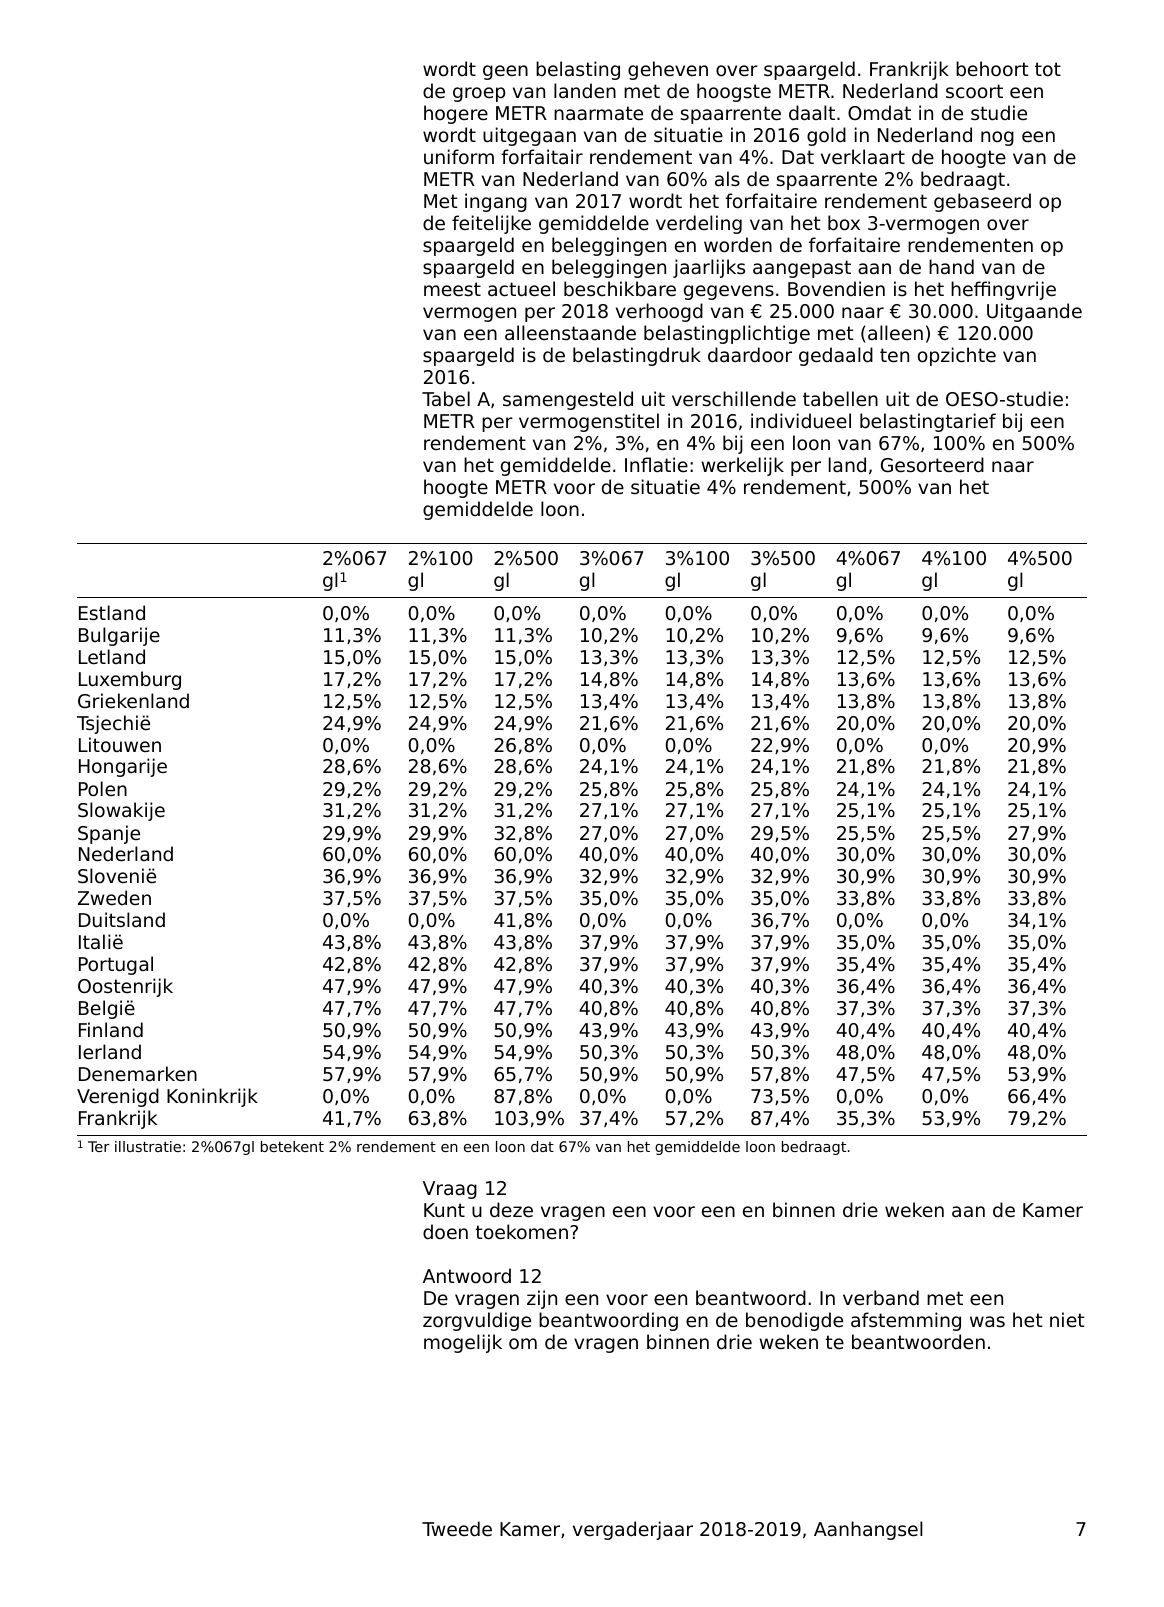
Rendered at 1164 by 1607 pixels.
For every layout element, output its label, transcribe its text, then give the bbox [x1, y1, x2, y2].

table_cell 0,0% [316, 1086, 402, 1108]
table_header 2%100gl [402, 544, 487, 597]
table_cell 25,5% [915, 823, 1001, 844]
table_cell 47,5% [830, 1064, 915, 1086]
table_cell 21,8% [830, 756, 915, 778]
table_cell 47,9% [402, 976, 487, 998]
table_cell 0,0% [402, 735, 487, 756]
table_cell 54,9% [487, 1042, 573, 1064]
table_cell 24,9% [487, 713, 573, 734]
table_cell 29,5% [744, 823, 830, 844]
table_cell 0,0% [830, 735, 915, 756]
table_cell 28,6% [316, 756, 402, 778]
table_cell 37,9% [744, 954, 830, 976]
table_cell 24,1% [915, 779, 1001, 800]
table_cell Nederland [77, 844, 316, 866]
table_cell 40,3% [744, 976, 830, 998]
table_cell 20,9% [1001, 735, 1087, 756]
table_cell 32,9% [659, 866, 744, 888]
table_cell 57,9% [316, 1064, 402, 1086]
table_cell 35,4% [1001, 954, 1087, 976]
table_cell 27,1% [744, 800, 830, 822]
table_cell 11,3% [402, 625, 487, 647]
table_cell België [77, 998, 316, 1020]
table_cell 20,0% [915, 713, 1001, 734]
table_cell 0,0% [402, 598, 487, 624]
table_cell 0,0% [659, 735, 744, 756]
table_cell 37,5% [487, 888, 573, 910]
table_cell 0,0% [744, 598, 830, 624]
table_cell 9,6% [915, 625, 1001, 647]
table_cell 40,0% [659, 844, 744, 866]
table_cell 50,9% [487, 1020, 573, 1042]
table_header [77, 544, 316, 597]
table_cell 0,0% [573, 910, 658, 932]
table_cell 24,1% [744, 756, 830, 778]
text Tabel A, samengesteld uit verschillende tabellen uit de OESO-studie: METR per vermogenstitel in 2016, individueel belastingtarief bij een rendement van 2%, 3%, en 4% bij een loon van 67%, 100% en 500% van het gemiddelde. Inflatie: werkelijk per land, Gesorteerd naar hoogte METR voor de situatie 4% rendement, 500% van het gemiddelde loon. [422, 389, 1087, 521]
table_cell 14,8% [573, 669, 658, 691]
table_header 2%500gl [487, 544, 573, 597]
table_cell 37,9% [659, 932, 744, 954]
table_cell 24,1% [1001, 779, 1087, 800]
table_cell 15,0% [316, 647, 402, 668]
table_cell 25,8% [744, 779, 830, 800]
table_cell 57,9% [402, 1064, 487, 1086]
table_cell Estland [77, 598, 316, 624]
table_cell 60,0% [316, 844, 402, 866]
table_cell 25,1% [915, 800, 1001, 822]
table_cell 50,9% [659, 1064, 744, 1086]
table_cell 36,9% [402, 866, 487, 888]
table_cell Portugal [77, 954, 316, 976]
table_cell 24,9% [316, 713, 402, 734]
table_cell 43,8% [316, 932, 402, 954]
table_cell 14,8% [744, 669, 830, 691]
table_cell 47,7% [316, 998, 402, 1020]
table_cell 73,5% [744, 1086, 830, 1108]
table_cell 0,0% [915, 598, 1001, 624]
table_cell 17,2% [316, 669, 402, 691]
table_cell 30,0% [1001, 844, 1087, 866]
table_cell 21,6% [659, 713, 744, 734]
table_cell 32,9% [573, 866, 658, 888]
table_cell 43,8% [402, 932, 487, 954]
table_cell 1 Ter illustratie: 2%067gl betekent 2% rendement en een loon dat 67% van het gemiddelde loon bedraagt. [77, 1136, 1087, 1156]
table_cell 40,8% [744, 998, 830, 1020]
table_cell 30,9% [915, 866, 1001, 888]
table_cell 35,0% [830, 932, 915, 954]
table_cell 25,1% [830, 800, 915, 822]
table_cell 29,2% [402, 779, 487, 800]
table_cell 60,0% [487, 844, 573, 866]
table_cell 20,0% [1001, 713, 1087, 734]
table_cell 37,9% [659, 954, 744, 976]
table_cell 0,0% [830, 1086, 915, 1108]
table_header 4%500gl [1001, 544, 1087, 597]
table_cell 28,6% [402, 756, 487, 778]
text Antwoord 12 [422, 1266, 1087, 1288]
table_cell 0,0% [573, 735, 658, 756]
table_header 4%100gl [915, 544, 1001, 597]
table_cell 0,0% [915, 910, 1001, 932]
table_cell 22,9% [744, 735, 830, 756]
table_cell 0,0% [1001, 598, 1087, 624]
table_cell 35,0% [659, 888, 744, 910]
table_cell 25,8% [659, 779, 744, 800]
table_cell 28,6% [487, 756, 573, 778]
table_cell Duitsland [77, 910, 316, 932]
text Vraag 12 [422, 1178, 1087, 1200]
table_cell 0,0% [659, 910, 744, 932]
table_cell 42,8% [487, 954, 573, 976]
table_cell 32,9% [744, 866, 830, 888]
table_cell 25,1% [1001, 800, 1087, 822]
table_cell 40,8% [659, 998, 744, 1020]
table_cell Finland [77, 1020, 316, 1042]
table_cell 47,5% [915, 1064, 1001, 1086]
table_header 3%100gl [659, 544, 744, 597]
table_cell 40,3% [573, 976, 658, 998]
table_cell 48,0% [915, 1042, 1001, 1064]
table_cell 0,0% [316, 598, 402, 624]
table_cell 15,0% [487, 647, 573, 668]
table_cell 10,2% [744, 625, 830, 647]
table_cell 42,8% [316, 954, 402, 976]
table_cell 53,9% [1001, 1064, 1087, 1086]
table_cell 33,8% [1001, 888, 1087, 910]
table_header 3%500gl [744, 544, 830, 597]
table_cell 21,6% [573, 713, 658, 734]
table_cell 37,3% [830, 998, 915, 1020]
table_cell 0,0% [830, 910, 915, 932]
table_cell 0,0% [659, 1086, 744, 1108]
table_cell 13,6% [830, 669, 915, 691]
table_cell 9,6% [1001, 625, 1087, 647]
table_cell 24,1% [659, 756, 744, 778]
table_cell Spanje [77, 823, 316, 844]
table_cell Zweden [77, 888, 316, 910]
table_cell 0,0% [915, 1086, 1001, 1108]
table_cell 50,9% [316, 1020, 402, 1042]
table_cell 50,3% [744, 1042, 830, 1064]
table_cell 0,0% [316, 735, 402, 756]
table_cell 40,3% [659, 976, 744, 998]
table_cell 47,9% [487, 976, 573, 998]
table_cell 12,5% [316, 691, 402, 712]
table_cell 10,2% [659, 625, 744, 647]
table_cell 24,1% [573, 756, 658, 778]
table_cell 37,9% [744, 932, 830, 954]
table_cell 27,0% [573, 823, 658, 844]
table_cell Italië [77, 932, 316, 954]
table_cell 0,0% [402, 910, 487, 932]
table_cell Verenigd Koninkrijk [77, 1086, 316, 1108]
table_cell 41,8% [487, 910, 573, 932]
table_cell 0,0% [487, 598, 573, 624]
table_cell 17,2% [402, 669, 487, 691]
table_cell 57,2% [659, 1108, 744, 1135]
table_cell 43,9% [744, 1020, 830, 1042]
table_cell 14,8% [659, 669, 744, 691]
table_cell Polen [77, 779, 316, 800]
table_cell 43,9% [573, 1020, 658, 1042]
table_cell 31,2% [316, 800, 402, 822]
table_cell 0,0% [316, 910, 402, 932]
table_cell Bulgarije [77, 625, 316, 647]
table_cell 36,4% [830, 976, 915, 998]
table_cell 13,3% [744, 647, 830, 668]
table_cell 37,3% [915, 998, 1001, 1020]
table_cell 65,7% [487, 1064, 573, 1086]
table_cell 27,9% [1001, 823, 1087, 844]
table_cell 37,9% [573, 932, 658, 954]
table_cell Tsjechië [77, 713, 316, 734]
table_cell 29,9% [316, 823, 402, 844]
table_cell 35,4% [830, 954, 915, 976]
table_cell 13,4% [744, 691, 830, 712]
table_cell 0,0% [573, 598, 658, 624]
table_cell 11,3% [487, 625, 573, 647]
table_cell 40,4% [1001, 1020, 1087, 1042]
table_cell Oostenrijk [77, 976, 316, 998]
table_cell 40,4% [915, 1020, 1001, 1042]
table_cell Litouwen [77, 735, 316, 756]
table_cell 25,5% [830, 823, 915, 844]
table_cell 29,2% [316, 779, 402, 800]
table_cell 12,5% [915, 647, 1001, 668]
text Met ingang van 2017 wordt het forfaitaire rendement gebaseerd op de feitelijke gemiddelde verdeling van het box 3-vermogen over spaargeld en beleggingen en worden de forfaitaire rendementen op spaargeld en beleggingen jaarlijks aangepast aan de hand van de meest actueel beschikbare gegevens. Bovendien is het heffingvrije vermogen per 2018 verhoogd van € 25.000 naar € 30.000. Uitgaande van een alleenstaande belastingplichtige met (alleen) € 120.000 spaargeld is de belastingdruk daardoor gedaald ten opzichte van 2016. [422, 191, 1087, 389]
table_cell 0,0% [573, 1086, 658, 1108]
table_cell Letland [77, 647, 316, 668]
table_cell 24,1% [830, 779, 915, 800]
table_cell 9,6% [830, 625, 915, 647]
table_header 4%067gl [830, 544, 915, 597]
table_cell 20,0% [830, 713, 915, 734]
table_cell 35,0% [744, 888, 830, 910]
table_cell 37,5% [316, 888, 402, 910]
table_cell 0,0% [915, 735, 1001, 756]
table_cell 43,9% [659, 1020, 744, 1042]
table_cell 31,2% [402, 800, 487, 822]
table_cell 47,7% [402, 998, 487, 1020]
table_cell 47,7% [487, 998, 573, 1020]
table_cell 40,8% [573, 998, 658, 1020]
table_cell Slovenië [77, 866, 316, 888]
table_cell 30,9% [830, 866, 915, 888]
table_cell 103,9% [487, 1108, 573, 1135]
table_cell 29,9% [402, 823, 487, 844]
table_cell 13,8% [1001, 691, 1087, 712]
table_cell 29,2% [487, 779, 573, 800]
table_cell 15,0% [402, 647, 487, 668]
table_cell 37,4% [573, 1108, 658, 1135]
table_cell 50,3% [659, 1042, 744, 1064]
table_cell 13,6% [1001, 669, 1087, 691]
table_cell 40,0% [573, 844, 658, 866]
table_cell 36,7% [744, 910, 830, 932]
table_cell 17,2% [487, 669, 573, 691]
table_cell 35,0% [573, 888, 658, 910]
table_cell 35,3% [830, 1108, 915, 1135]
table_cell 35,0% [915, 932, 1001, 954]
table_cell 43,8% [487, 932, 573, 954]
table_cell Luxemburg [77, 669, 316, 691]
table_cell Denemarken [77, 1064, 316, 1086]
table_cell 37,3% [1001, 998, 1087, 1020]
table_cell 54,9% [402, 1042, 487, 1064]
table_cell Slowakije [77, 800, 316, 822]
table_cell 21,6% [744, 713, 830, 734]
table_cell 13,8% [830, 691, 915, 712]
table_cell 27,1% [659, 800, 744, 822]
table_cell 11,3% [316, 625, 402, 647]
table_cell 12,5% [402, 691, 487, 712]
table_cell 0,0% [830, 598, 915, 624]
table_cell 10,2% [573, 625, 658, 647]
table_cell 40,0% [744, 844, 830, 866]
table_cell 25,8% [573, 779, 658, 800]
table_header 3%067gl [573, 544, 658, 597]
table_cell 27,0% [659, 823, 744, 844]
table_cell 13,4% [573, 691, 658, 712]
table_cell 35,4% [915, 954, 1001, 976]
table_cell 30,0% [915, 844, 1001, 866]
table_cell 79,2% [1001, 1108, 1087, 1135]
table_cell Hongarije [77, 756, 316, 778]
table_cell 37,9% [573, 954, 658, 976]
text Kunt u deze vragen een voor een en binnen drie weken aan de Kamer doen toekomen? [422, 1200, 1087, 1244]
table_cell 50,3% [573, 1042, 658, 1064]
text De vragen zijn een voor een beantwoord. In verband met een zorgvuldige beantwoording en de benodigde afstemming was het niet mogelijk om de vragen binnen drie weken te beantwoorden. [422, 1288, 1087, 1354]
table_cell 36,9% [316, 866, 402, 888]
table_cell 50,9% [573, 1064, 658, 1086]
table_cell 12,5% [830, 647, 915, 668]
table_cell 0,0% [659, 598, 744, 624]
table_cell 24,9% [402, 713, 487, 734]
table_cell 21,8% [1001, 756, 1087, 778]
text wordt geen belasting geheven over spaargeld. Frankrijk behoort tot de groep van landen met de hoogste METR. Nederland scoort een hogere METR naarmate de spaarrente daalt. Omdat in de studie wordt uitgegaan van de situatie in 2016 gold in Nederland nog een uniform forfaitair rendement van 4%. Dat verklaart de hoogte van de METR van Nederland van 60% als de spaarrente 2% bedraagt. [422, 59, 1087, 191]
table_cell 30,9% [1001, 866, 1087, 888]
table_cell 48,0% [830, 1042, 915, 1064]
table_cell 13,4% [659, 691, 744, 712]
table_cell 12,5% [1001, 647, 1087, 668]
table_cell 26,8% [487, 735, 573, 756]
table_cell 41,7% [316, 1108, 402, 1135]
table_cell 30,0% [830, 844, 915, 866]
table_cell 33,8% [830, 888, 915, 910]
table_cell 40,4% [830, 1020, 915, 1042]
table_cell 13,6% [915, 669, 1001, 691]
table_cell 37,5% [402, 888, 487, 910]
table_cell 63,8% [402, 1108, 487, 1135]
table_cell 48,0% [1001, 1042, 1087, 1064]
table_cell 21,8% [915, 756, 1001, 778]
table_cell Griekenland [77, 691, 316, 712]
table_cell 36,4% [915, 976, 1001, 998]
table_cell 53,9% [915, 1108, 1001, 1135]
table_cell Ierland [77, 1042, 316, 1064]
table_cell 13,3% [573, 647, 658, 668]
table_cell 33,8% [915, 888, 1001, 910]
table_cell 42,8% [402, 954, 487, 976]
table_cell 13,8% [915, 691, 1001, 712]
table_cell 34,1% [1001, 910, 1087, 932]
table_cell Frankrijk [77, 1108, 316, 1135]
table_cell 36,9% [487, 866, 573, 888]
table_cell 36,4% [1001, 976, 1087, 998]
table_cell 87,4% [744, 1108, 830, 1135]
table_cell 13,3% [659, 647, 744, 668]
table_cell 35,0% [1001, 932, 1087, 954]
table_cell 47,9% [316, 976, 402, 998]
table_header 2%067gl1 [316, 544, 402, 597]
table_cell 50,9% [402, 1020, 487, 1042]
table_cell 60,0% [402, 844, 487, 866]
table_cell 66,4% [1001, 1086, 1087, 1108]
table_cell 27,1% [573, 800, 658, 822]
table_cell 12,5% [487, 691, 573, 712]
table_cell 87,8% [487, 1086, 573, 1108]
table_cell 31,2% [487, 800, 573, 822]
table_cell 57,8% [744, 1064, 830, 1086]
table_cell 32,8% [487, 823, 573, 844]
table_cell 0,0% [402, 1086, 487, 1108]
table_cell 54,9% [316, 1042, 402, 1064]
